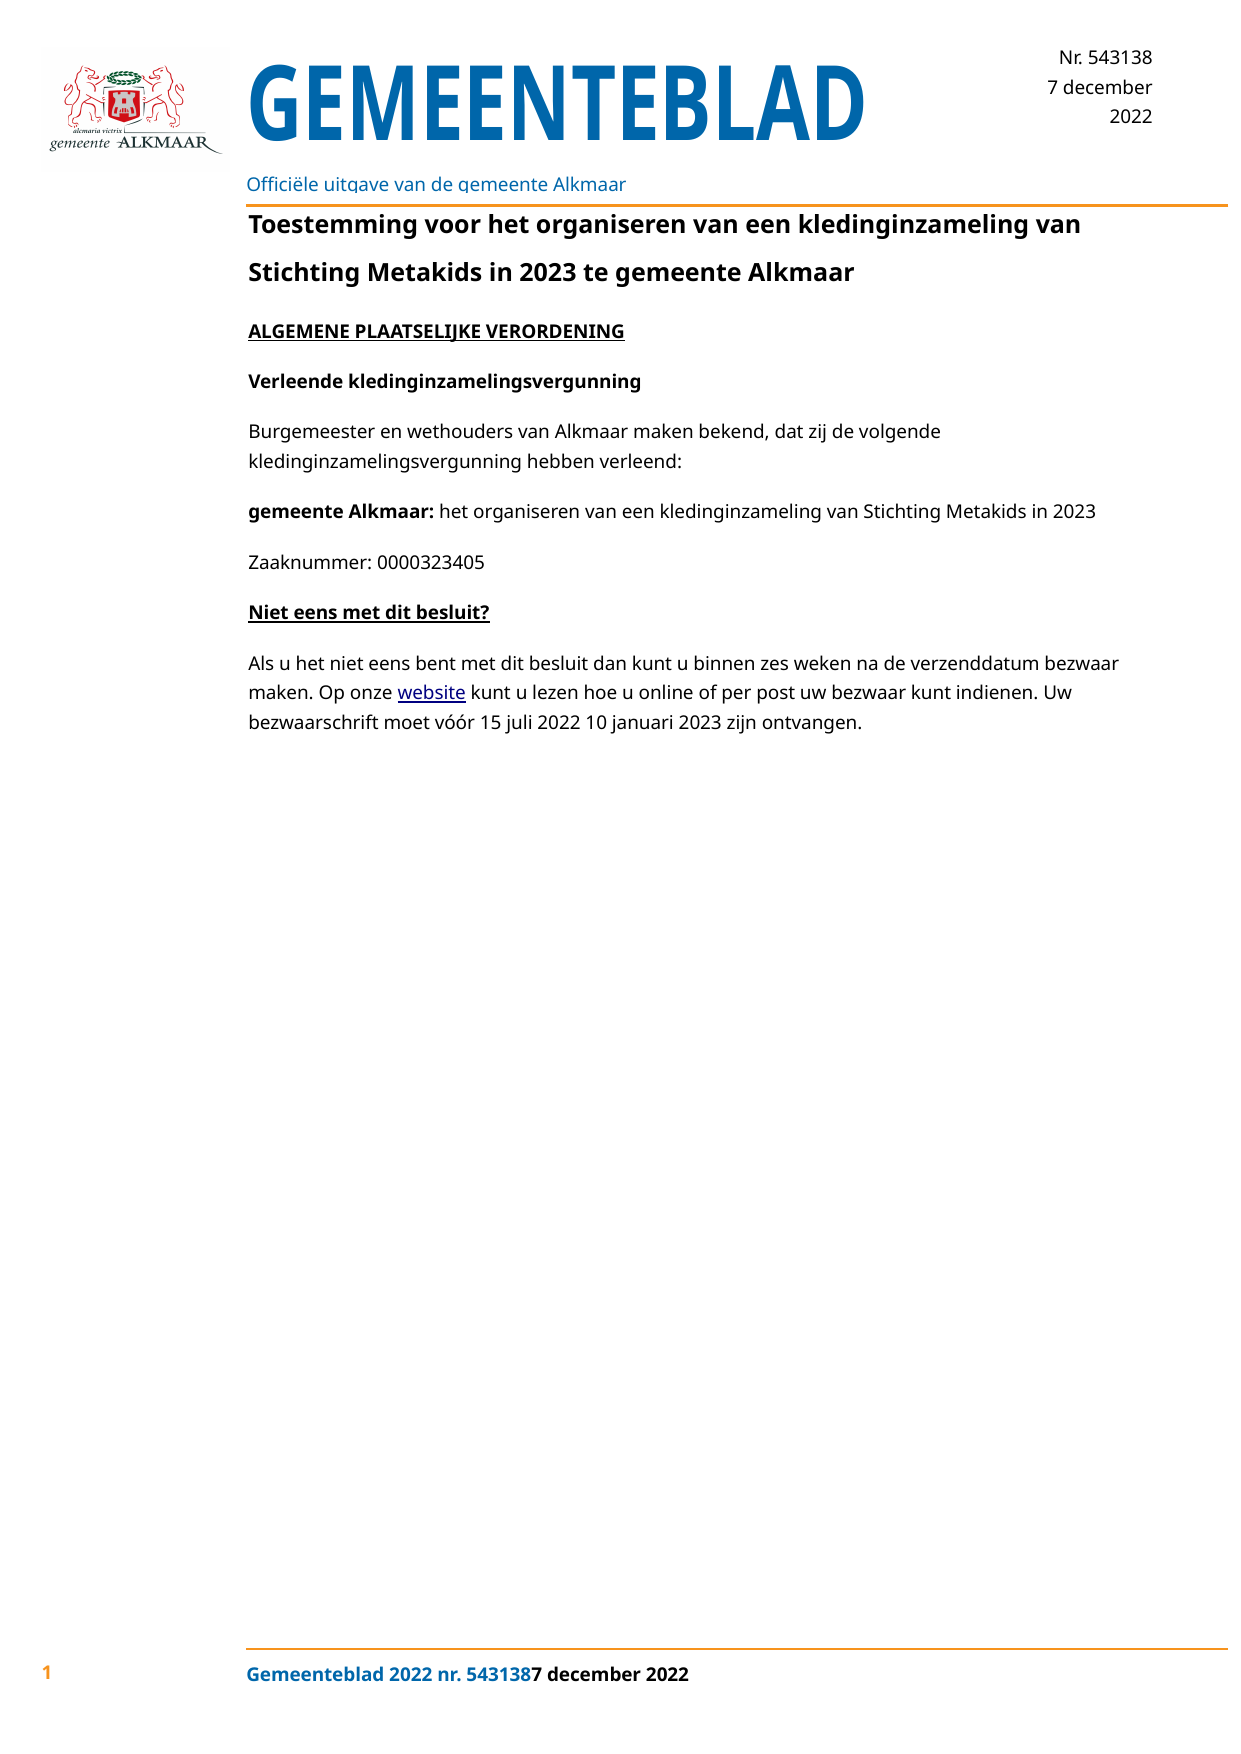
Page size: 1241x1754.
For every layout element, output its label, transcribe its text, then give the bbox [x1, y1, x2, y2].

text gemeente Alkmaar: het organiseren van een kledinginzameling van Stichting Metakids in 2023 [248, 499, 1152, 524]
text Niet eens met dit besluit? [248, 599, 1152, 625]
picture [41, 47, 231, 172]
text Burgemeester en wethouders van Alkmaar maken bekend, dat zij de volgende kledinginzamelingsvergunning hebben verleend: [248, 419, 1152, 474]
text Zaaknummer: 0000323405 [248, 549, 1152, 575]
text Verleende kledinginzamelingsvergunning [248, 368, 1152, 394]
text Als u het niet eens bent met dit besluit dan kunt u binnen zes weken na de verzenddatum bezwaar maken. Op onze website kunt u lezen hoe u online of per post uw bezwaar kunt indienen. Uw bezwaarschrift moet vóór 15 juli 2022 10 januari 2023 zijn ontvangen. [248, 650, 1152, 735]
text ALGEMENE PLAATSELIJKE VERORDENING [248, 318, 1152, 344]
text Toestemming voor het organiseren van een kledinginzameling van Stichting Metakids in 2023 te gemeente Alkmaar [248, 207, 1152, 288]
